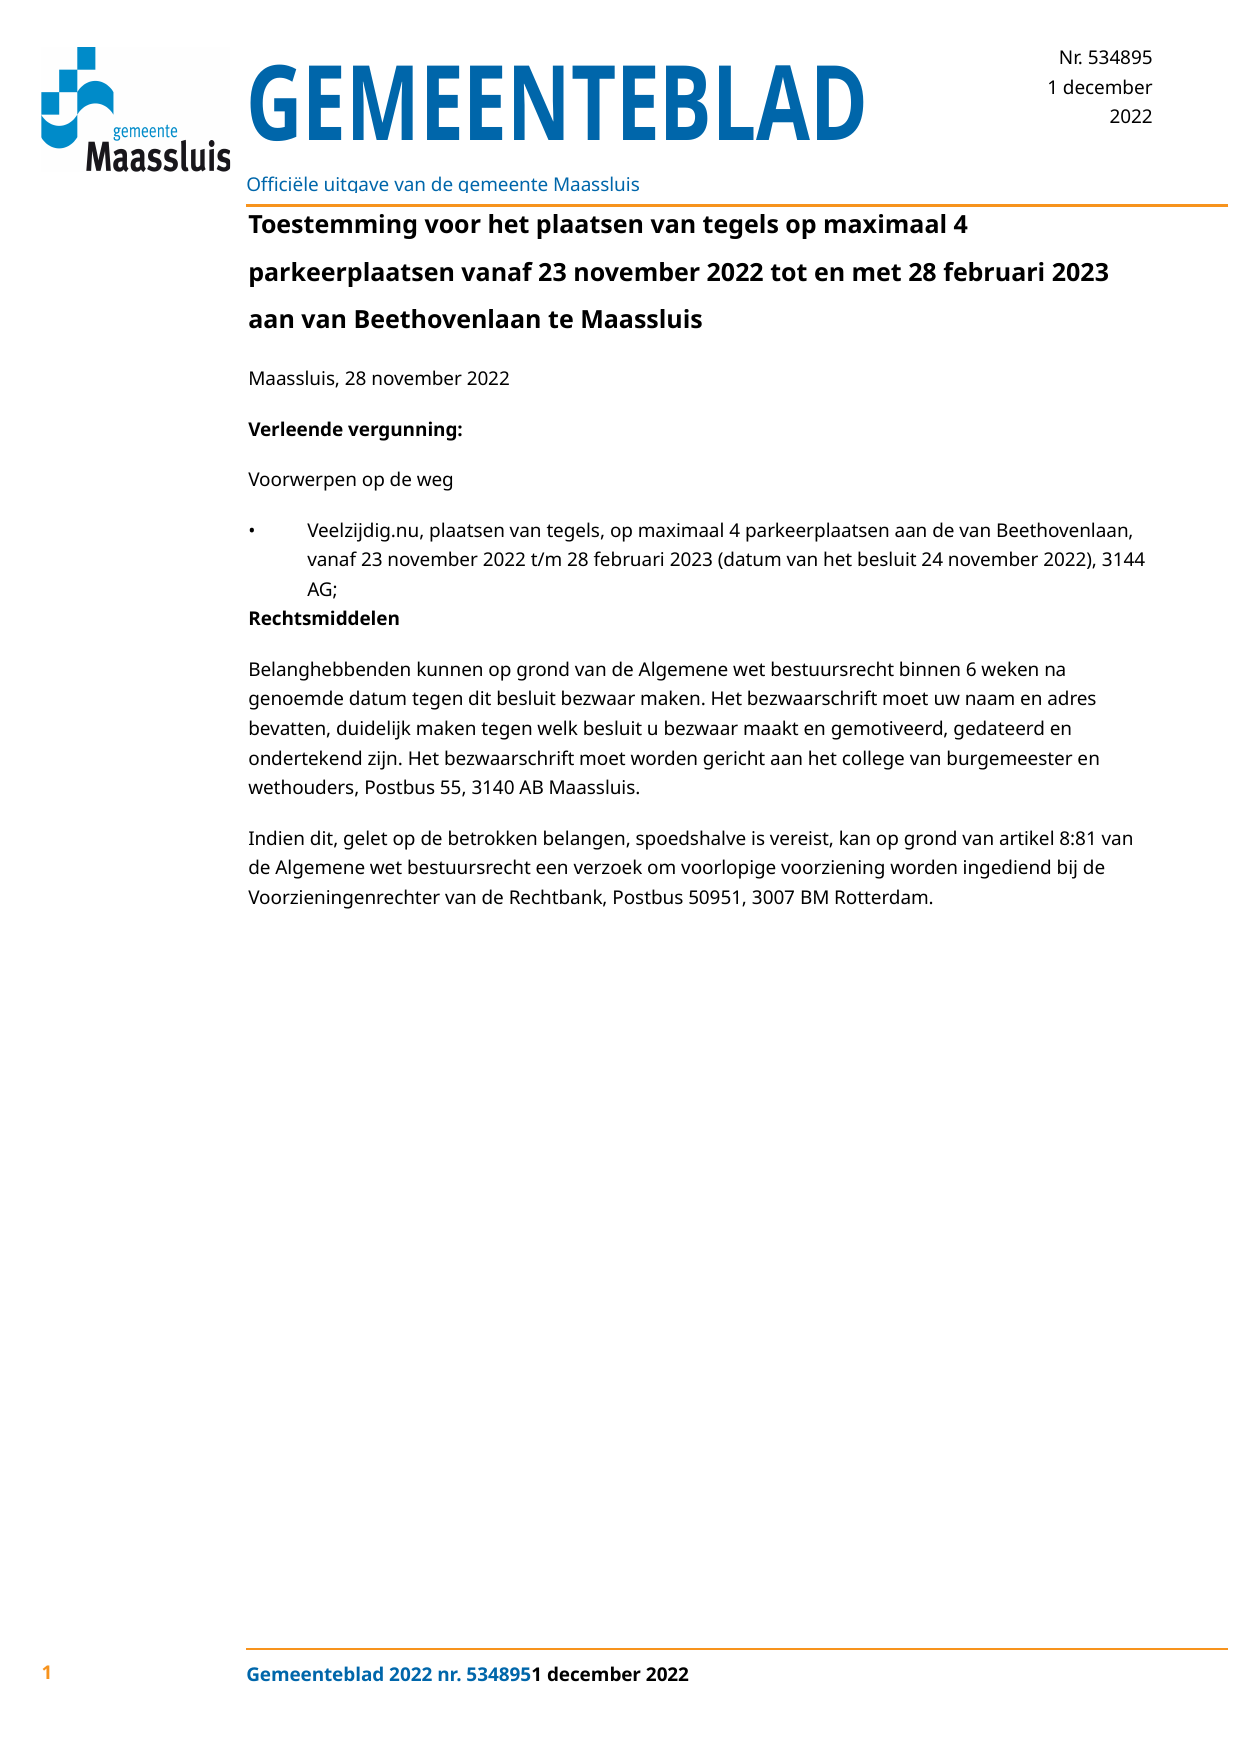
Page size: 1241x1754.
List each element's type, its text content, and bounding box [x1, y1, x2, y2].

picture [41, 47, 231, 172]
picture [41, 47, 77, 92]
text Indien dit, gelet op de betrokken belangen, spoedshalve is vereist, kan op grond van artikel 8:81 van de Algemene wet bestuursrecht een verzoek om voorlopige voorziening worden ingediend bij de Voorzieningenrechter van de Rechtbank, Postbus 50951, 3007 BM Rotterdam. [248, 825, 1152, 909]
text Rechtsmiddelen [248, 606, 1152, 631]
text Verleende vergunning: [248, 416, 1152, 442]
text Belanghebbenden kunnen op grond van de Algemene wet bestuursrecht binnen 6 weken na genoemde datum tegen dit besluit bezwaar maken. Het bezwaarschrift moet uw naam en adres bevatten, duidelijk maken tegen welk besluit u bezwaar maakt en gemotiveerd, gedateerd en ondertekend zijn. Het bezwaarschrift moet worden gericht aan het college van burgemeester en wethouders, Postbus 55, 3140 AB Maassluis. [248, 656, 1152, 800]
text Maassluis, 28 november 2022 [248, 366, 1152, 391]
list Veelzijdig.nu, plaatsen van tegels, op maximaal 4 parkeerplaatsen aan de van Beethovenlaan, vanaf 23 november 2022 t/m 28 februari 2023 (datum van het besluit 24 november 2022), 3144 AG; [248, 517, 1152, 602]
text Voorwerpen op de weg [248, 466, 1152, 492]
text Toestemming voor het plaatsen van tegels op maximaal 4 parkeerplaatsen vanaf 23 november 2022 tot en met 28 februari 2023 aan van Beethovenlaan te Maassluis [248, 207, 1152, 336]
